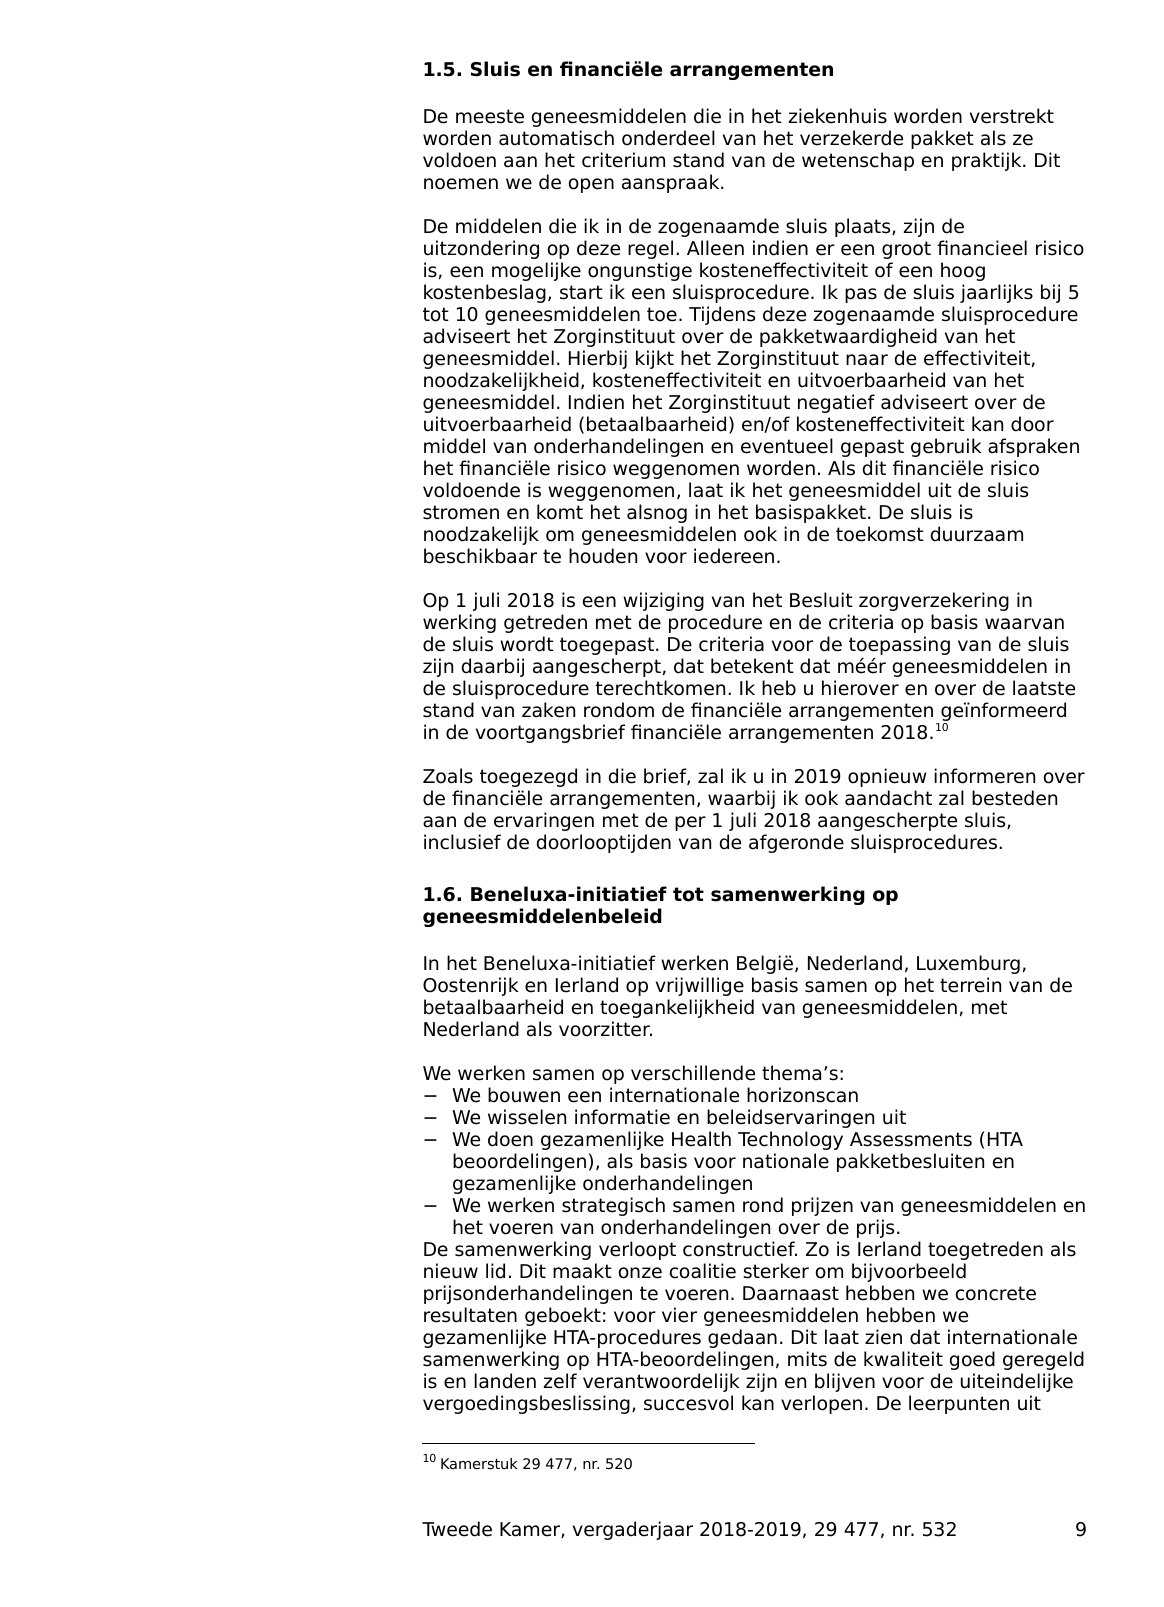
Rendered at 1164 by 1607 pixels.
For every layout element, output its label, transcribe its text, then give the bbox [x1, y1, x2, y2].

text In het Beneluxa-initiatief werken België, Nederland, Luxemburg, Oostenrijk en Ierland op vrijwillige basis samen op het terrein van de betaalbaarheid en toegankelijkheid van geneesmiddelen, met Nederland als voorzitter. [422, 953, 1087, 1041]
text − We wisselen informatie en beleidservaringen uit [422, 1107, 1087, 1129]
text De middelen die ik in de zogenaamde sluis plaats, zijn de uitzondering op deze regel. Alleen indien er een groot financieel risico is, een mogelijke ongunstige kosteneffectiviteit of een hoog kostenbeslag, start ik een sluisprocedure. Ik pas de sluis jaarlijks bij 5 tot 10 geneesmiddelen toe. Tijdens deze zogenaamde sluisprocedure adviseert het Zorginstituut over de pakketwaardigheid van het geneesmiddel. Hierbij kijkt het Zorginstituut naar de effectiviteit, noodzakelijkheid, kosteneffectiviteit en uitvoerbaarheid van het geneesmiddel. Indien het Zorginstituut negatief adviseert over de uitvoerbaarheid (betaalbaarheid) en/of kosteneffectiviteit kan door middel van onderhandelingen en eventueel gepast gebruik afspraken het financiële risico weggenomen worden. Als dit financiële risico voldoende is weggenomen, laat ik het geneesmiddel uit de sluis stromen en komt het alsnog in het basispakket. De sluis is noodzakelijk om geneesmiddelen ook in de toekomst duurzaam beschikbaar te houden voor iedereen. [422, 216, 1087, 568]
text Kamerstuk 29 477, nr. 520 [422, 1452, 1087, 1474]
text Zoals toegezegd in die brief, zal ik u in 2019 opnieuw informeren over de financiële arrangementen, waarbij ik ook aandacht zal besteden aan de ervaringen met de per 1 juli 2018 aangescherpte sluis, inclusief de doorlooptijden van de afgeronde sluisprocedures. [422, 766, 1087, 854]
text − We bouwen een internationale horizonscan [422, 1085, 1087, 1107]
text Op 1 juli 2018 is een wijziging van het Besluit zorgverzekering in werking getreden met de procedure en de criteria op basis waarvan de sluis wordt toegepast. De criteria voor de toepassing van de sluis zijn daarbij aangescherpt, dat betekent dat méér geneesmiddelen in de sluisprocedure terechtkomen. Ik heb u hierover en over de laatste stand van zaken rondom de financiële arrangementen geïnformeerd in de voortgangsbrief financiële arrangementen 2018. [422, 590, 1087, 744]
text De meeste geneesmiddelen die in het ziekenhuis worden verstrekt worden automatisch onderdeel van het verzekerde pakket als ze voldoen aan het criterium stand van de wetenschap en praktijk. Dit noemen we de open aanspraak. [422, 106, 1087, 194]
text We werken samen op verschillende thema’s: [422, 1063, 1087, 1085]
text − We doen gezamenlijke Health Technology Assessments (HTA beoordelingen), als basis voor nationale pakketbesluiten en gezamenlijke onderhandelingen [422, 1129, 1087, 1195]
subtitle 1.5. Sluis en financiële arrangementen [422, 59, 1087, 81]
subtitle 1.6. Beneluxa-initiatief tot samenwerking op geneesmiddelenbeleid [422, 884, 1087, 928]
text De samenwerking verloopt constructief. Zo is Ierland toegetreden als nieuw lid. Dit maakt onze coalitie sterker om bijvoorbeeld prijsonderhandelingen te voeren. Daarnaast hebben we concrete resultaten geboekt: voor vier geneesmiddelen hebben we gezamenlijke HTA-procedures gedaan. Dit laat zien dat internationale samenwerking op HTA-beoordelingen, mits de kwaliteit goed geregeld is en landen zelf verantwoordelijk zijn en blijven voor de uiteindelijke vergoedingsbeslissing, succesvol kan verlopen. De leerpunten uit [422, 1239, 1087, 1415]
text − We werken strategisch samen rond prijzen van geneesmiddelen en het voeren van onderhandelingen over de prijs. [422, 1195, 1087, 1239]
